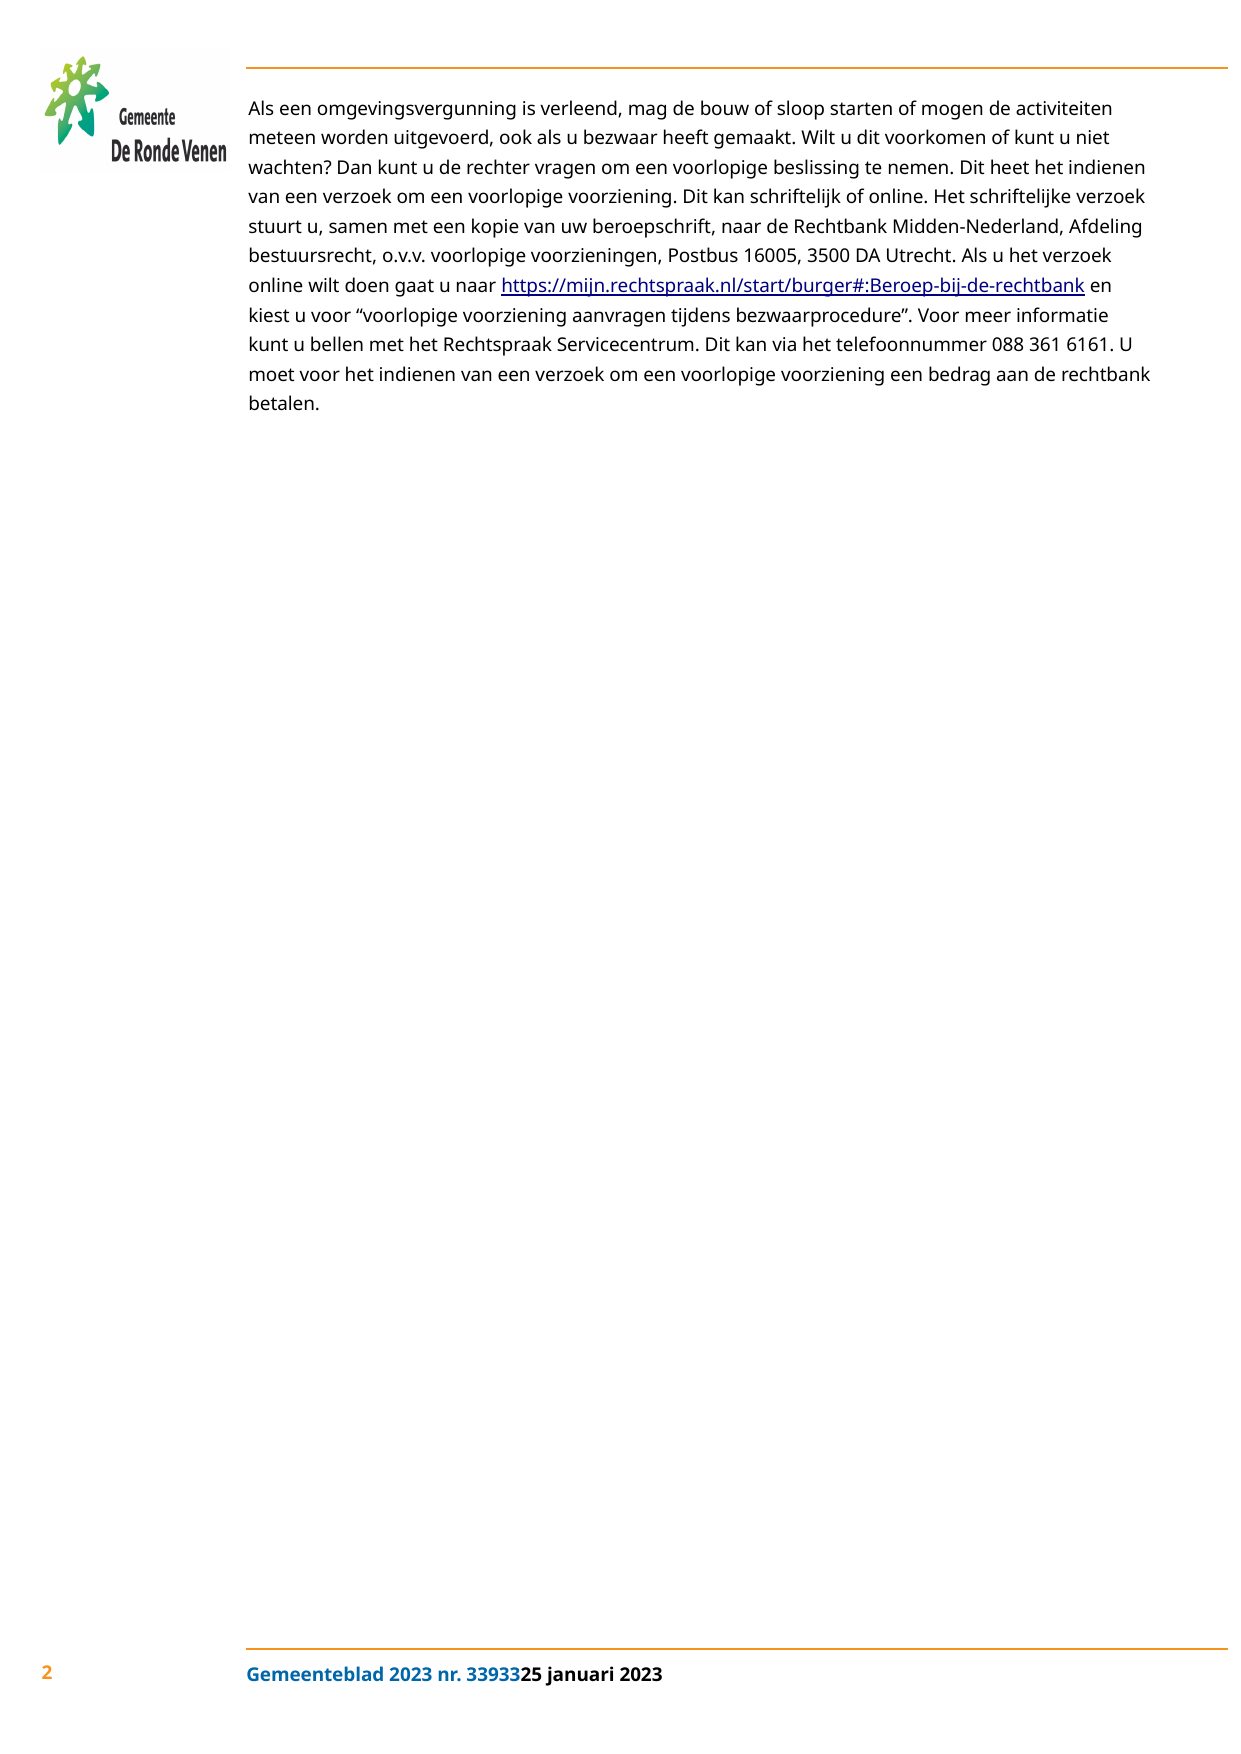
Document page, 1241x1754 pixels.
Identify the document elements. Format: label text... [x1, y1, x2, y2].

text Als een omgevingsvergunning is verleend, mag de bouw of sloop starten of mogen de activiteiten meteen worden uitgevoerd, ook als u bezwaar heeft gemaakt. Wilt u dit voorkomen of kunt u niet wachten? Dan kunt u de rechter vragen om een voorlopige beslissing te nemen. Dit heet het indienen van een verzoek om een voorlopige voorziening. Dit kan schriftelijk of online. Het schriftelijke verzoek stuurt u, samen met een kopie van uw beroepschrift, naar de Rechtbank Midden-Nederland, Afdeling bestuursrecht, o.v.v. voorlopige voorzieningen, Postbus 16005, 3500 DA Utrecht. Als u het verzoek online wilt doen gaat u naar https://mijn.rechtspraak.nl/start/burger#:Beroep-bij-de-rechtbank en kiest u voor “voorlopige voorziening aanvragen tijdens bezwaarprocedure”. Voor meer informatie kunt u bellen met het Rechtspraak Servicecentrum. Dit kan via het telefoonnummer 088 361 6161. U moet voor het indienen van een verzoek om een voorlopige voorziening een bedrag aan de rechtbank betalen. [248, 95, 1152, 416]
picture [41, 47, 231, 172]
